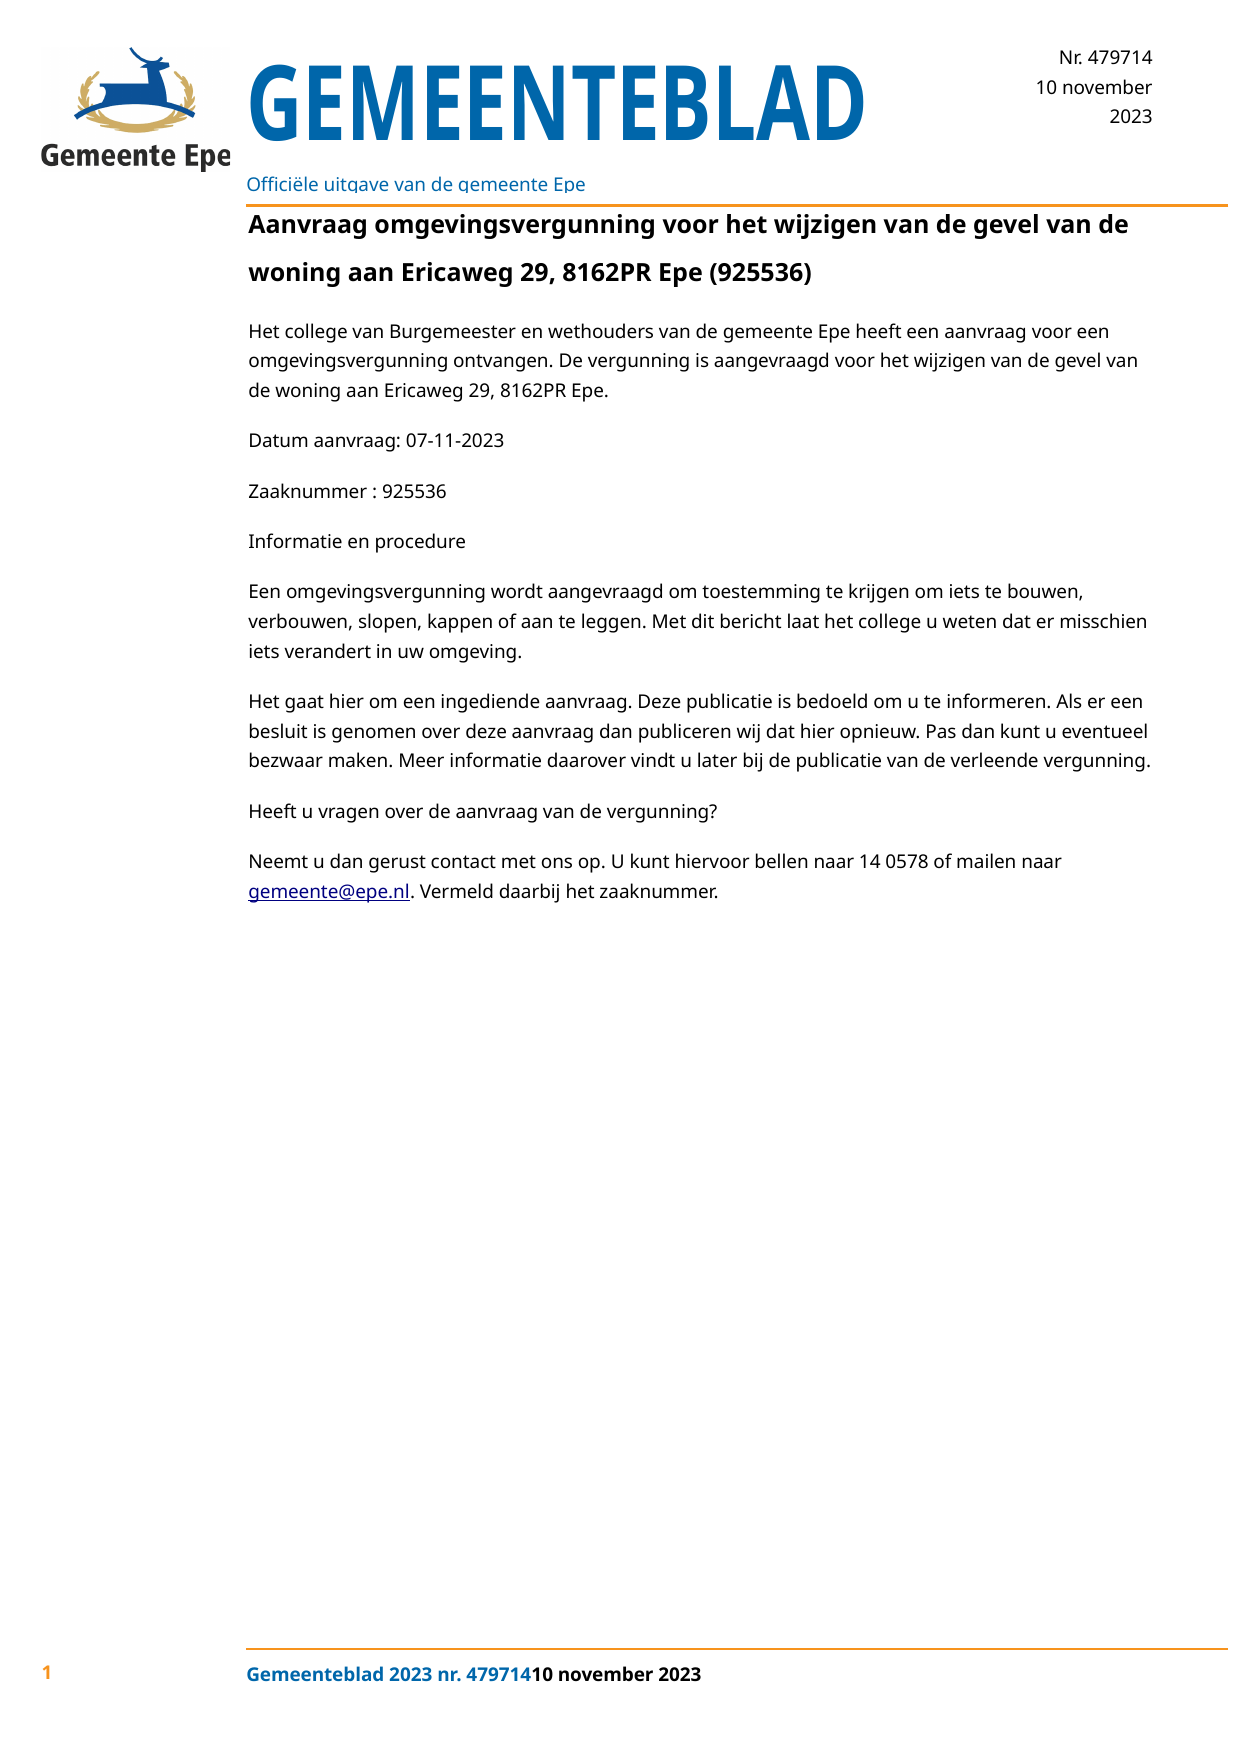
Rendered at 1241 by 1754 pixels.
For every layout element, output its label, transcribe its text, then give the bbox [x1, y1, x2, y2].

text Een omgevingsvergunning wordt aangevraagd om toestemming te krijgen om iets te bouwen, verbouwen, slopen, kappen of aan te leggen. Met dit bericht laat het college u weten dat er misschien iets verandert in uw omgeving. [248, 579, 1152, 664]
picture [41, 47, 231, 172]
text Neemt u dan gerust contact met ons op. U kunt hiervoor bellen naar 14 0578 of mailen naar gemeente@epe.nl. Vermeld daarbij het zaaknummer. [248, 848, 1152, 904]
text Het college van Burgemeester en wethouders van de gemeente Epe heeft een aanvraag voor een omgevingsvergunning ontvangen. De vergunning is aangevraagd voor het wijzigen van de gevel van de woning aan Ericaweg 29, 8162PR Epe. [248, 318, 1152, 403]
text Heeft u vragen over de aanvraag van de vergunning? [248, 798, 1152, 824]
text Het gaat hier om een ingediende aanvraag. Deze publicatie is bedoeld om u te informeren. Als er een besluit is genomen over deze aanvraag dan publiceren wij dat hier opnieuw. Pas dan kunt u eventueel bezwaar maken. Meer informatie daarover vindt u later bij de publicatie van de verleende vergunning. [248, 688, 1152, 773]
text Zaaknummer : 925536 [248, 478, 1152, 504]
text Informatie en procedure [248, 528, 1152, 554]
text Aanvraag omgevingsvergunning voor het wijzigen van de gevel van de woning aan Ericaweg 29, 8162PR Epe (925536) [248, 207, 1152, 288]
text Datum aanvraag: 07-11-2023 [248, 427, 1152, 453]
